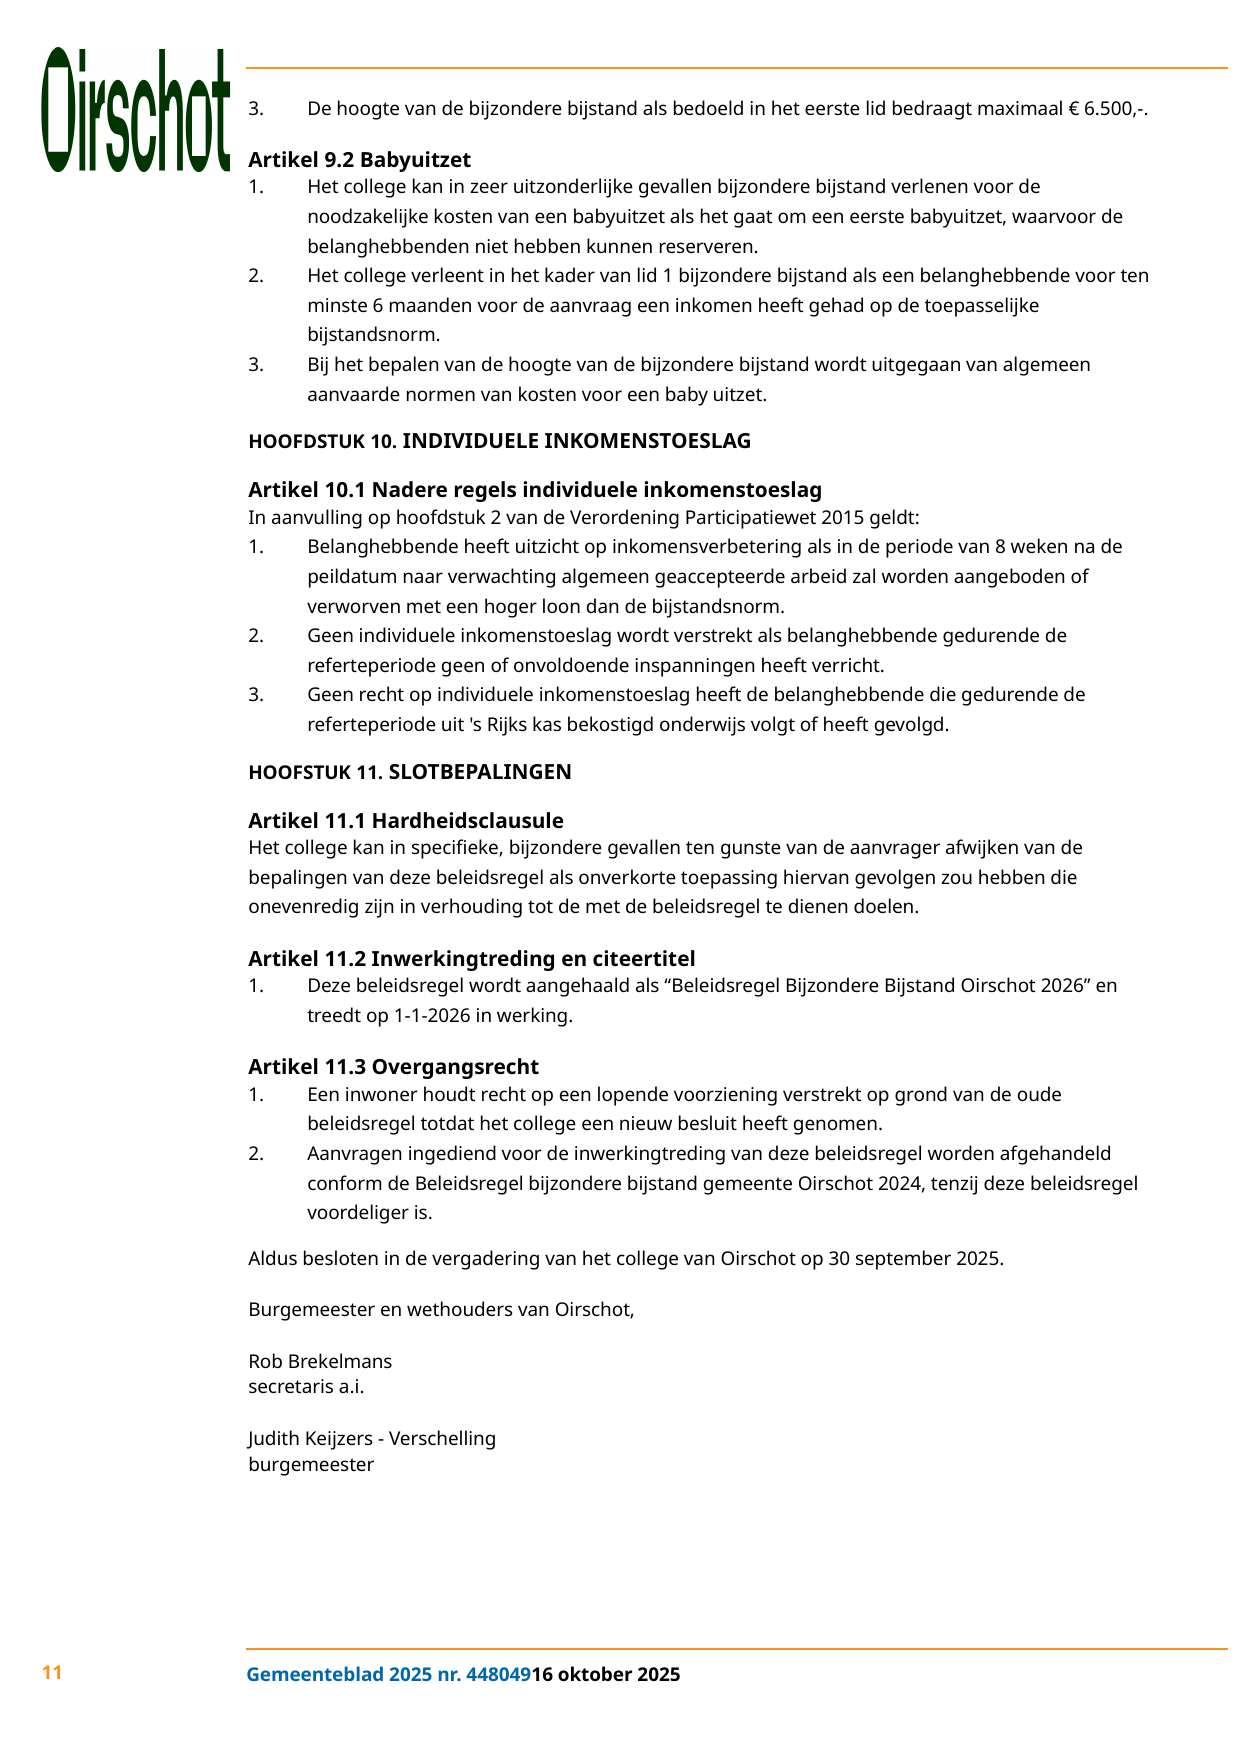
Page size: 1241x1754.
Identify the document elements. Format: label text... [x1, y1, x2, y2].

list Het college verleent in het kader van lid 1 bijzondere bijstand als een belanghebbende voor ten minste 6 maanden voor de aanvraag een inkomen heeft gehad op de toepasselijke bijstandsnorm. [248, 262, 1152, 347]
text Artikel 11.2 Inwerkingtreding en citeertitel [248, 944, 1152, 972]
text Artikel 10.1 Nadere regels individuele inkomenstoeslag [248, 476, 1152, 504]
list Het college kan in zeer uitzonderlijke gevallen bijzondere bijstand verlenen voor de noodzakelijke kosten van een babyuitzet als het gaat om een eerste babyuitzet, waarvoor de belanghebbenden niet hebben kunnen reserveren. [248, 174, 1152, 258]
list Geen individuele inkomenstoeslag wordt verstrekt als belanghebbende gedurende de referteperiode geen of onvoldoende inspanningen heeft verricht. [248, 622, 1152, 678]
picture [41, 47, 231, 172]
text Artikel 11.3 Overgangsrecht [248, 1052, 1152, 1081]
text In aanvulling op hoofdstuk 2 van de Verordening Participatiewet 2015 geldt: [248, 504, 1152, 530]
text secretaris a.i. [248, 1373, 1152, 1399]
list Deze beleidsregel wordt aangehaald als “Beleidsregel Bijzondere Bijstand Oirschot 2026” en treedt op 1-1-2026 in werking. [248, 972, 1152, 1028]
text HOOFSTUK 11. SLOTBEPALINGEN [248, 757, 1152, 785]
list Aanvragen ingediend voor de inwerkingtreding van deze beleidsregel worden afgehandeld conform de Beleidsregel bijzondere bijstand gemeente Oirschot 2024, tenzij deze beleidsregel voordeliger is. [248, 1140, 1152, 1225]
text Aldus besloten in de vergadering van het college van Oirschot op 30 september 2025. [248, 1245, 1152, 1271]
text HOOFDSTUK 10. INDIVIDUELE INKOMENSTOESLAG [248, 426, 1152, 455]
text burgemeester [248, 1451, 1152, 1476]
list De hoogte van de bijzondere bijstand als bedoeld in het eerste lid bedraagt maximaal € 6.500,-. [248, 95, 1152, 121]
text Judith Keijzers - Verschelling [248, 1425, 1152, 1451]
list Geen recht op individuele inkomenstoeslag heeft de belanghebbende die gedurende de referteperiode uit 's Rijks kas bekostigd onderwijs volgt of heeft gevolgd. [248, 682, 1152, 737]
text Artikel 9.2 Babyuitzet [248, 145, 1152, 174]
text Het college kan in specifieke, bijzondere gevallen ten gunste van de aanvrager afwijken van de bepalingen van deze beleidsregel als onverkorte toepassing hiervan gevolgen zou hebben die onevenredig zijn in verhouding tot de met de beleidsregel te dienen doelen. [248, 834, 1152, 919]
text Artikel 11.1 Hardheidsclausule [248, 806, 1152, 834]
list Een inwoner houdt recht op een lopende voorziening verstrekt op grond van de oude beleidsregel totdat het college een nieuw besluit heeft genomen. [248, 1081, 1152, 1136]
text Burgemeester en wethouders van Oirschot, [248, 1296, 1152, 1322]
list Belanghebbende heeft uitzicht op inkomensverbetering als in de periode van 8 weken na de peildatum naar verwachting algemeen geaccepteerde arbeid zal worden aangeboden of verworven met een hoger loon dan de bijstandsnorm. [248, 534, 1152, 618]
text Rob Brekelmans [248, 1348, 1152, 1373]
list Bij het bepalen van de hoogte van de bijzondere bijstand wordt uitgegaan van algemeen aanvaarde normen van kosten voor een baby uitzet. [248, 351, 1152, 406]
